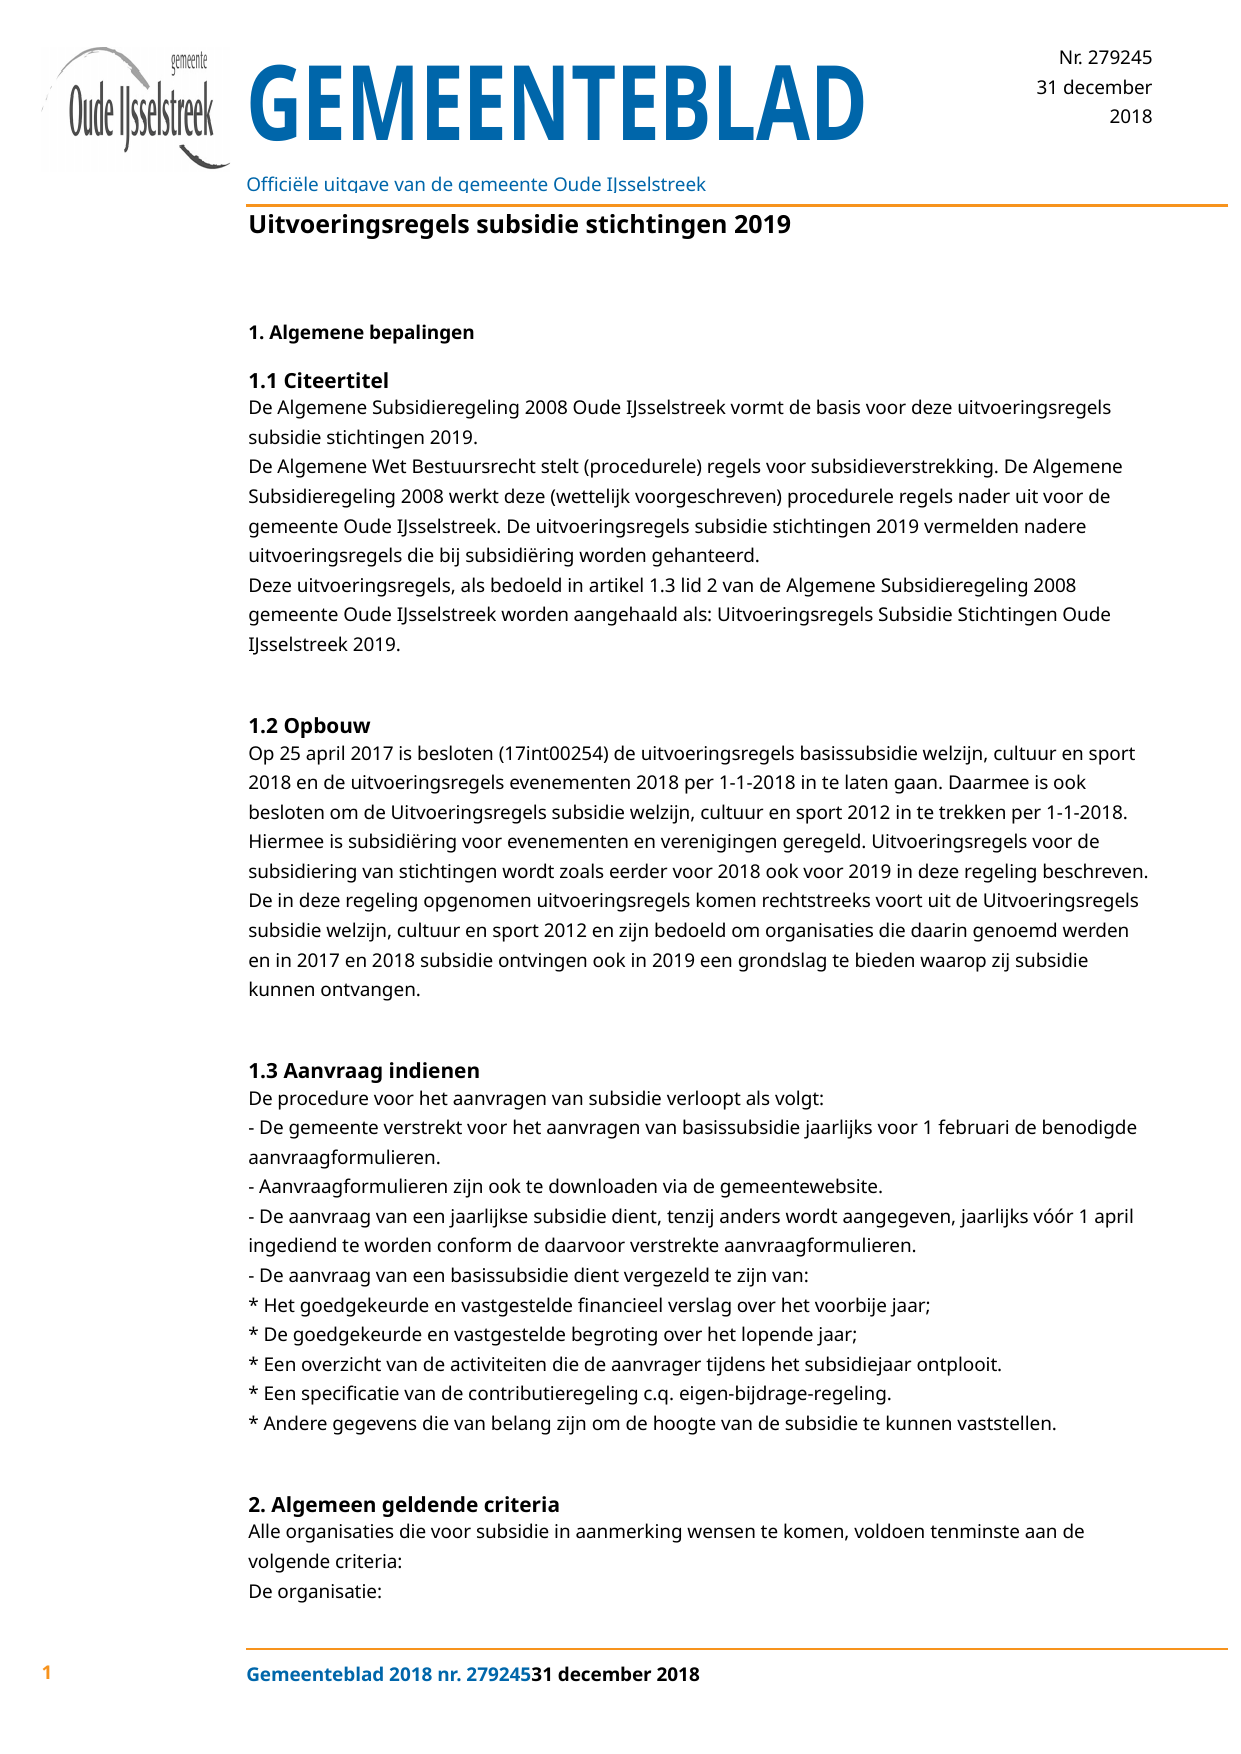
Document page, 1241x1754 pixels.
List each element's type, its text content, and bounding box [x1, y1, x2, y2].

text - De gemeente verstrekt voor het aanvragen van basissubsidie jaarlijks voor 1 februari de benodigde aanvraagformulieren. [248, 1114, 1152, 1170]
text 1.2 Opbouw [248, 711, 1152, 740]
text * Een overzicht van de activiteiten die de aanvrager tijdens het subsidiejaar ontplooit. [248, 1351, 1152, 1377]
text - Aanvraagformulieren zijn ook te downloaden via de gemeentewebsite. [248, 1173, 1152, 1199]
text 1. Algemene bepalingen [248, 317, 1152, 345]
text Deze uitvoeringsregels, als bedoeld in artikel 1.3 lid 2 van de Algemene Subsidieregeling 2008 gemeente Oude IJsselstreek worden aangehaald als: Uitvoeringsregels Subsidie Stichtingen Oude IJsselstreek 2019. [248, 572, 1152, 657]
text - De aanvraag van een jaarlijkse subsidie dient, tenzij anders wordt aangegeven, jaarlijks vóór 1 april ingediend te worden conform de daarvoor verstrekte aanvraagformulieren. [248, 1203, 1152, 1258]
text * Een specificatie van de contributieregeling c.q. eigen-bijdrage-regeling. [248, 1381, 1152, 1406]
text De Algemene Wet Bestuursrecht stelt (procedurele) regels voor subsidieverstrekking. De Algemene Subsidieregeling 2008 werkt deze (wettelijk voorgeschreven) procedurele regels nader uit voor de gemeente Oude IJsselstreek. De uitvoeringsregels subsidie stichtingen 2019 vermelden nadere uitvoeringsregels die bij subsidiëring worden gehanteerd. [248, 454, 1152, 568]
text * De goedgekeurde en vastgestelde begroting over het lopende jaar; [248, 1321, 1152, 1347]
text De procedure voor het aanvragen van subsidie verloopt als volgt: [248, 1085, 1152, 1111]
text * Het goedgekeurde en vastgestelde financieel verslag over het voorbije jaar; [248, 1292, 1152, 1318]
text Uitvoeringsregels subsidie stichtingen 2019 [248, 207, 1152, 241]
text * Andere gegevens die van belang zijn om de hoogte van de subsidie te kunnen vaststellen. [248, 1410, 1152, 1436]
text De in deze regeling opgenomen uitvoeringsregels komen rechtstreeks voort uit de Uitvoeringsregels subsidie welzijn, cultuur en sport 2012 en zijn bedoeld om organisaties die daarin genoemd werden en in 2017 en 2018 subsidie ontvingen ook in 2019 een grondslag te bieden waarop zij subsidie kunnen ontvangen. [248, 888, 1152, 1002]
text 1.1 Citeertitel [248, 366, 1152, 394]
text De organisatie: [248, 1578, 1152, 1603]
text 2. Algemeen geldende criteria [248, 1490, 1152, 1519]
picture [41, 47, 231, 172]
text - De aanvraag van een basissubsidie dient vergezeld te zijn van: [248, 1262, 1152, 1288]
text 1.3 Aanvraag indienen [248, 1056, 1152, 1085]
text De Algemene Subsidieregeling 2008 Oude IJsselstreek vormt de basis voor deze uitvoeringsregels subsidie stichtingen 2019. [248, 394, 1152, 450]
text Alle organisaties die voor subsidie in aanmerking wensen te komen, voldoen tenminste aan de volgende criteria: [248, 1519, 1152, 1574]
text Op 25 april 2017 is besloten (17int00254) de uitvoeringsregels basissubsidie welzijn, cultuur en sport 2018 en de uitvoeringsregels evenementen 2018 per 1-1-2018 in te laten gaan. Daarmee is ook besloten om de Uitvoeringsregels subsidie welzijn, cultuur en sport 2012 in te trekken per 1-1-2018. Hiermee is subsidiëring voor evenementen en verenigingen geregeld. Uitvoeringsregels voor de subsidiering van stichtingen wordt zoals eerder voor 2018 ook voor 2019 in deze regeling beschreven. [248, 740, 1152, 884]
